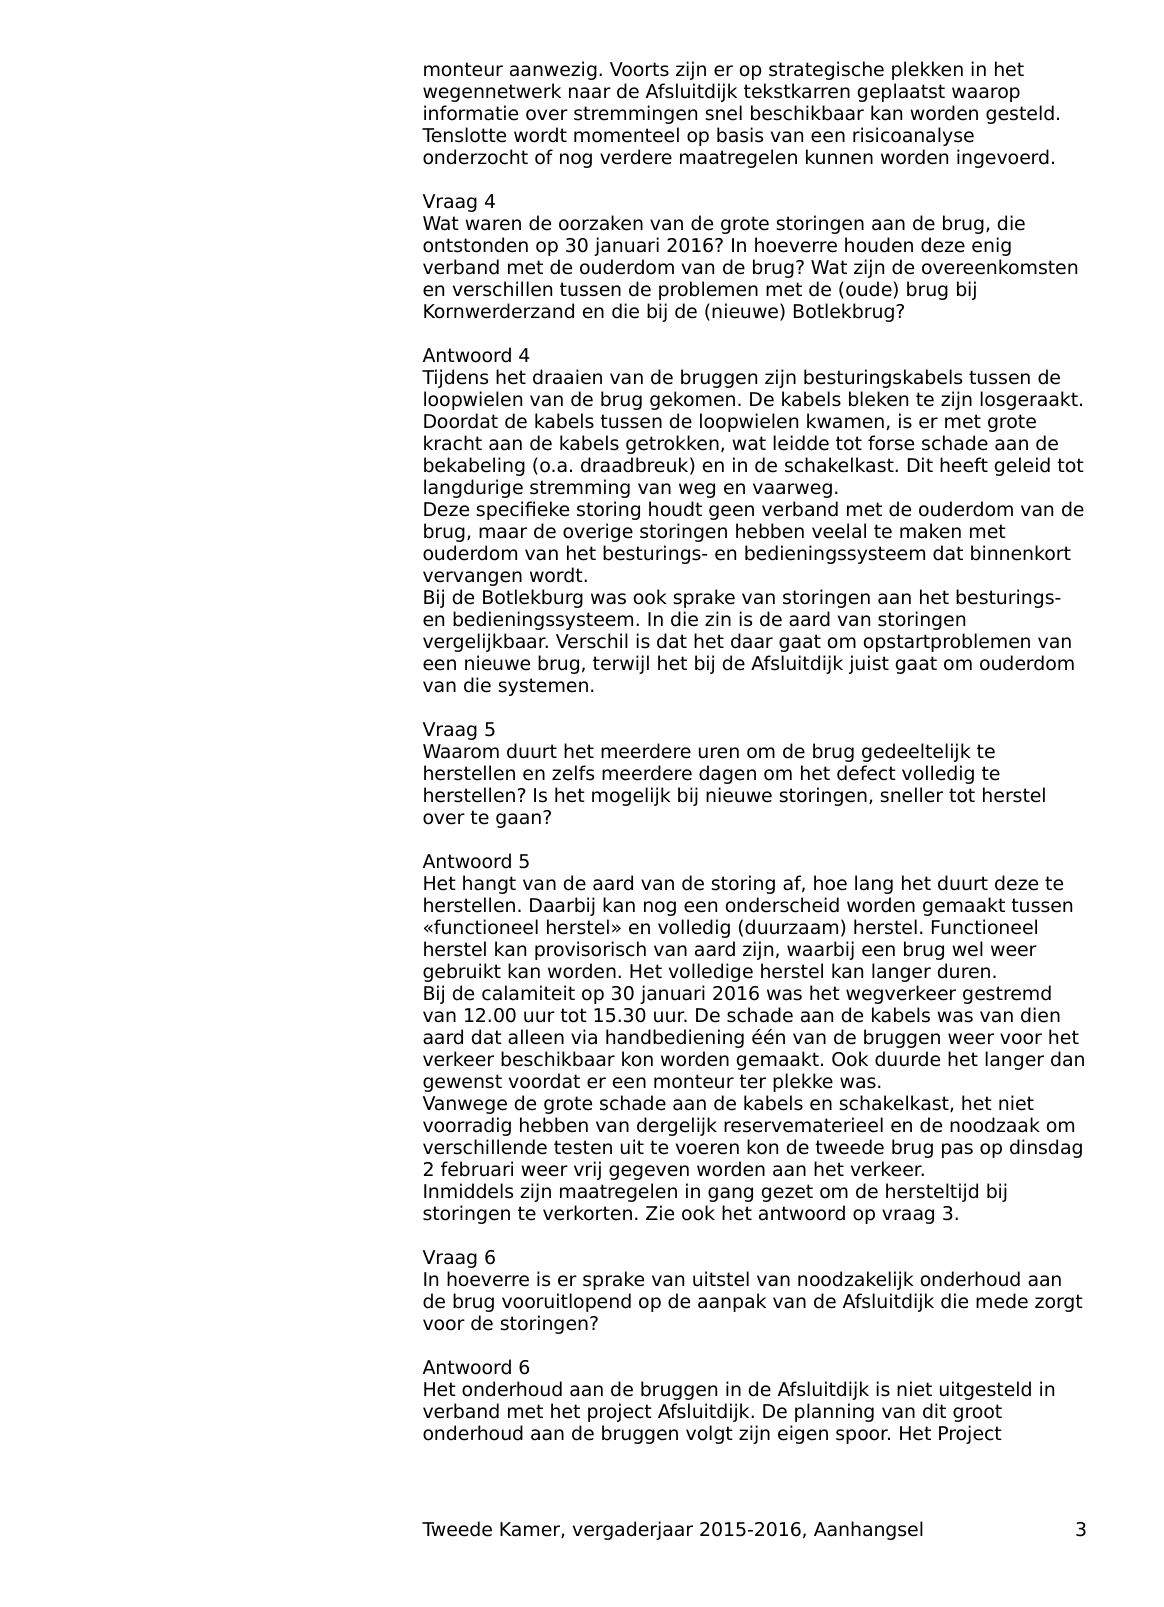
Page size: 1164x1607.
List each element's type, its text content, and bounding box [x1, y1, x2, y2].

text Tijdens het draaien van de bruggen zijn besturingskabels tussen de loopwielen van de brug gekomen. De kabels bleken te zijn losgeraakt. Doordat de kabels tussen de loopwielen kwamen, is er met grote kracht aan de kabels getrokken, wat leidde tot forse schade aan de bekabeling (o.a. draadbreuk) en in de schakelkast. Dit heeft geleid tot langdurige stremming van weg en vaarweg. [422, 367, 1087, 499]
text monteur aanwezig. Voorts zijn er op strategische plekken in het wegennetwerk naar de Afsluitdijk tekstkarren geplaatst waarop informatie over stremmingen snel beschikbaar kan worden gesteld. Tenslotte wordt momenteel op basis van een risicoanalyse onderzocht of nog verdere maatregelen kunnen worden ingevoerd. [422, 59, 1087, 169]
text Antwoord 6 [422, 1357, 1087, 1379]
text Antwoord 5 [422, 851, 1087, 873]
text Vanwege de grote schade aan de kabels en schakelkast, het niet voorradig hebben van dergelijk reservematerieel en de noodzaak om verschillende testen uit te voeren kon de tweede brug pas op dinsdag 2 februari weer vrij gegeven worden aan het verkeer. [422, 1093, 1087, 1181]
text Vraag 6 [422, 1247, 1087, 1269]
text Antwoord 4 [422, 345, 1087, 367]
text In hoeverre is er sprake van uitstel van noodzakelijk onderhoud aan de brug vooruitlopend op de aanpak van de Afsluitdijk die mede zorgt voor de storingen? [422, 1269, 1087, 1335]
text Bij de Botlekburg was ook sprake van storingen aan het besturings- en bedieningssysteem. In die zin is de aard van storingen vergelijkbaar. Verschil is dat het daar gaat om opstartproblemen van een nieuwe brug, terwijl het bij de Afsluitdijk juist gaat om ouderdom van die systemen. [422, 587, 1087, 697]
text Inmiddels zijn maatregelen in gang gezet om de hersteltijd bij storingen te verkorten. Zie ook het antwoord op vraag 3. [422, 1181, 1087, 1225]
text Bij de calamiteit op 30 januari 2016 was het wegverkeer gestremd van 12.00 uur tot 15.30 uur. De schade aan de kabels was van dien aard dat alleen via handbediening één van de bruggen weer voor het verkeer beschikbaar kon worden gemaakt. Ook duurde het langer dan gewenst voordat er een monteur ter plekke was. [422, 983, 1087, 1093]
text Het hangt van de aard van de storing af, hoe lang het duurt deze te herstellen. Daarbij kan nog een onderscheid worden gemaakt tussen «functioneel herstel» en volledig (duurzaam) herstel. Functioneel herstel kan provisorisch van aard zijn, waarbij een brug wel weer gebruikt kan worden. Het volledige herstel kan langer duren. [422, 873, 1087, 983]
text Wat waren de oorzaken van de grote storingen aan de brug, die ontstonden op 30 januari 2016? In hoeverre houden deze enig verband met de ouderdom van de brug? Wat zijn de overeenkomsten en verschillen tussen de problemen met de (oude) brug bij Kornwerderzand en die bij de (nieuwe) Botlekbrug? [422, 213, 1087, 323]
text Vraag 4 [422, 191, 1087, 213]
text Waarom duurt het meerdere uren om de brug gedeeltelijk te herstellen en zelfs meerdere dagen om het defect volledig te herstellen? Is het mogelijk bij nieuwe storingen, sneller tot herstel over te gaan? [422, 741, 1087, 829]
text Vraag 5 [422, 719, 1087, 741]
text Deze specifieke storing houdt geen verband met de ouderdom van de brug, maar de overige storingen hebben veelal te maken met ouderdom van het besturings- en bedieningssysteem dat binnenkort vervangen wordt. [422, 499, 1087, 587]
text Het onderhoud aan de bruggen in de Afsluitdijk is niet uitgesteld in verband met het project Afsluitdijk. De planning van dit groot onderhoud aan de bruggen volgt zijn eigen spoor. Het Project [422, 1379, 1087, 1445]
